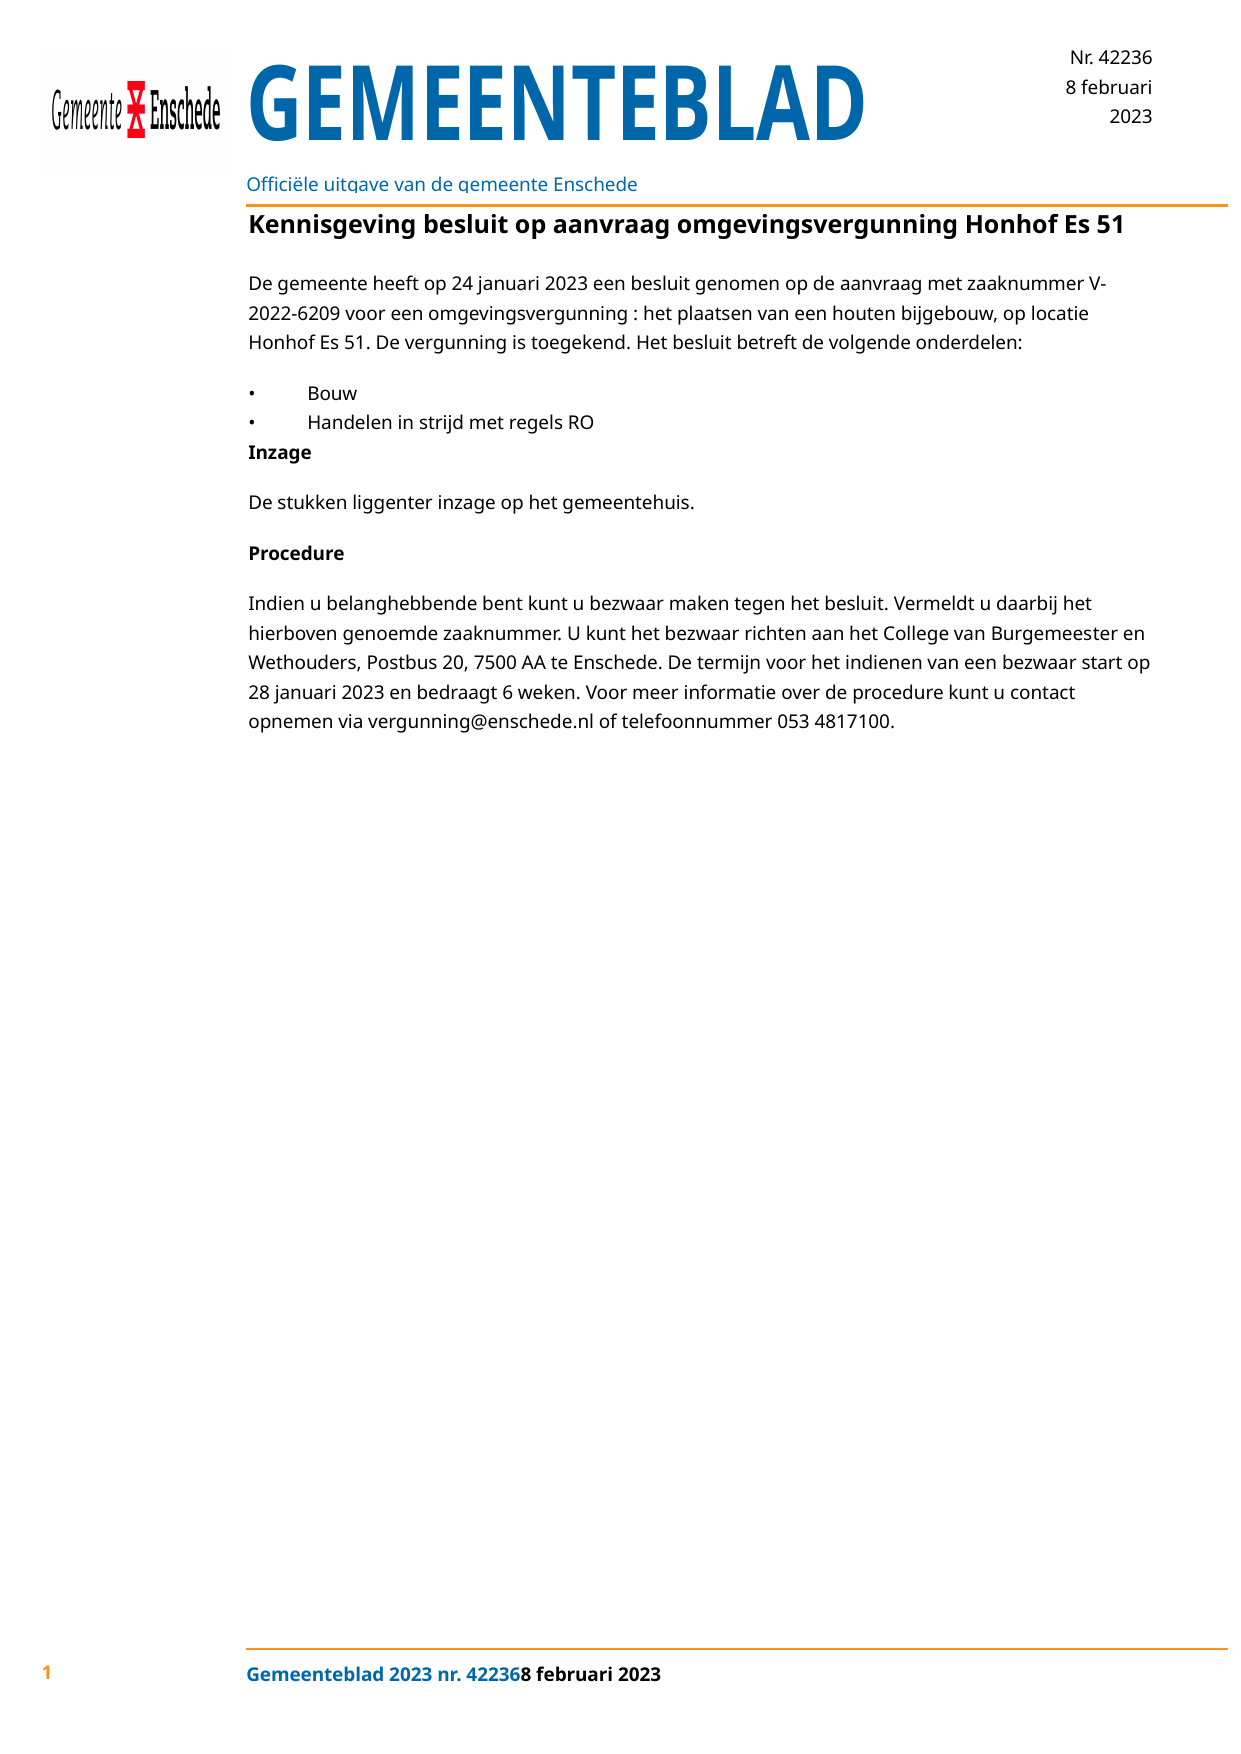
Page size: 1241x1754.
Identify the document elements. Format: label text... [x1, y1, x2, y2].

picture [41, 47, 231, 172]
text Kennisgeving besluit op aanvraag omgevingsvergunning Honhof Es 51 [248, 207, 1152, 241]
text De gemeente heeft op 24 januari 2023 een besluit genomen op de aanvraag met zaaknummer V-2022-6209 voor een omgevingsvergunning : het plaatsen van een houten bijgebouw, op locatie Honhof Es 51. De vergunning is toegekend. Het besluit betreft de volgende onderdelen: [248, 270, 1152, 355]
list Handelen in strijd met regels RO [248, 409, 1152, 435]
text Inzage [248, 439, 1152, 465]
text Indien u belanghebbende bent kunt u bezwaar maken tegen het besluit. Vermeldt u daarbij het hierboven genoemde zaaknummer. U kunt het bezwaar richten aan het College van Burgemees­ter en Wethouders, Postbus 20, 7500 AA te Enschede. De termijn voor het indienen van een bezwaar start op 28 januari 2023 en bedraagt 6 weken. Voor meer informatie over de procedure kunt u contact opnemen via vergunning@enschede.nl of telefoonnummer 053 4817100. [248, 590, 1152, 734]
text Procedure [248, 540, 1152, 566]
text De stukken liggenter inzage op het gemeentehuis. [248, 489, 1152, 515]
list Bouw [248, 380, 1152, 406]
